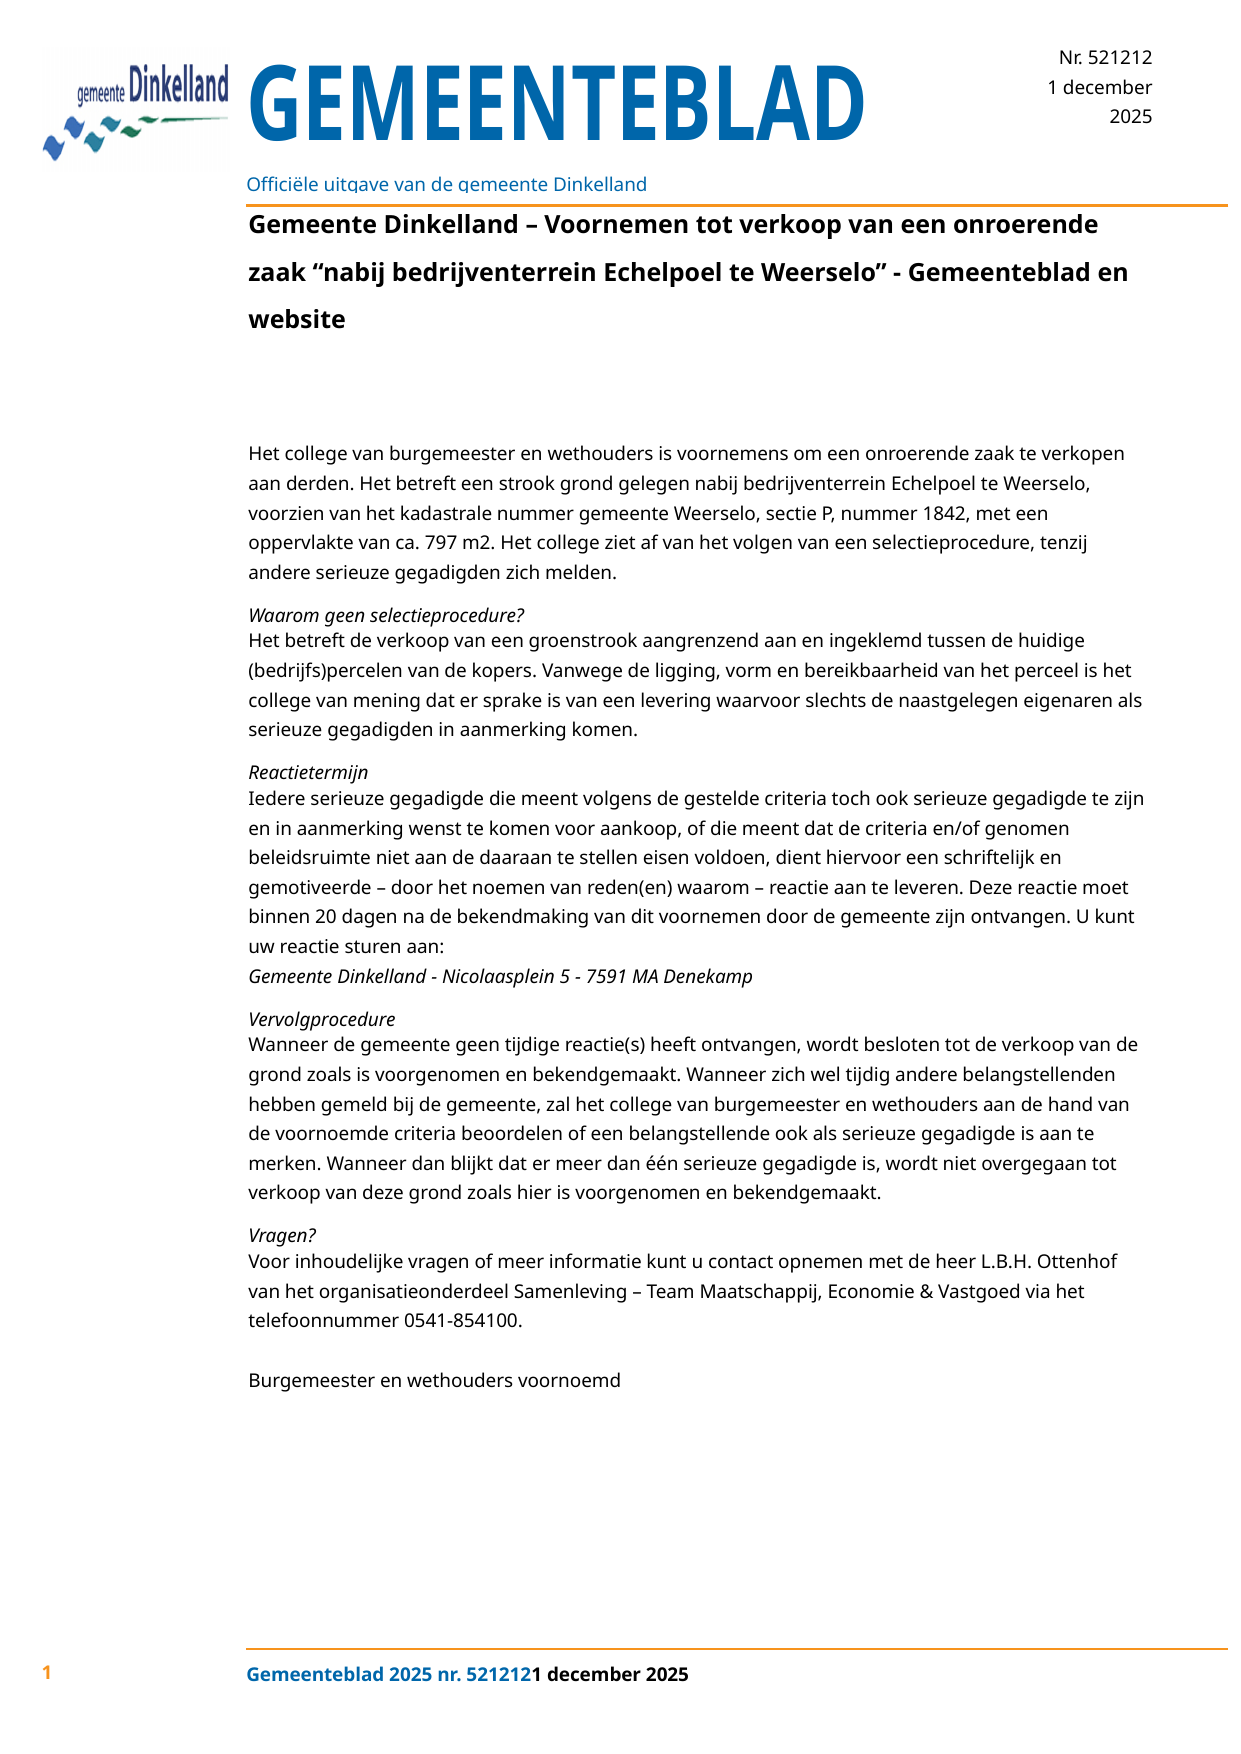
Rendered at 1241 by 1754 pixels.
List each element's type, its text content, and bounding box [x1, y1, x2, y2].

text Het college van burgemeester en wethouders is voornemens om een onroerende zaak te verkopen aan derden. Het betreft een strook grond gelegen nabij bedrijventerrein Echelpoel te Weerselo, voorzien van het kadastrale nummer gemeente Weerselo, sectie P, nummer 1842, met een oppervlakte van ca. 797 m2. Het college ziet af van het volgen van een selectieprocedure, tenzij andere serieuze gegadigden zich melden. [248, 441, 1152, 584]
text Wanneer de gemeente geen tijdige reactie(s) heeft ontvangen, wordt besloten tot de verkoop van de grond zoals is voorgenomen en bekendgemaakt. Wanneer zich wel tijdig andere belangstellenden hebben gemeld bij de gemeente, zal het college van burgemeester en wethouders aan de hand van de voornoemde criteria beoordelen of een belangstellende ook als serieuze gegadigde is aan te merken. Wanneer dan blijkt dat er meer dan één serieuze gegadigde is, wordt niet overgegaan tot verkoop van deze grond zoals hier is voorgenomen en bekendgemaakt. [248, 1032, 1152, 1205]
text Het betreft de verkoop van een groenstrook aangrenzend aan en ingeklemd tussen de huidige (bedrijfs)percelen van de kopers. Vanwege de ligging, vorm en bereikbaarheid van het perceel is het college van mening dat er sprake is van een levering waarvoor slechts de naastgelegen eigenaren als serieuze gegadigden in aanmerking komen. [248, 628, 1152, 742]
text Vragen? [248, 1223, 1152, 1248]
text Voor inhoudelijke vragen of meer informatie kunt u contact opnemen met de heer L.B.H. Ottenhof van het organisatieonderdeel Samenleving – Team Maatschappij, Economie & Vastgoed via het telefoonnummer 0541-854100. [248, 1248, 1152, 1333]
text Burgemeester en wethouders voornoemd [248, 1367, 1152, 1392]
text Gemeente Dinkelland – Voornemen tot verkoop van een onroerende zaak “nabij bedrijventerrein Echelpoel te Weerselo” - Gemeenteblad en website [248, 207, 1152, 336]
text Reactietermijn [248, 759, 1152, 785]
text Vervolgprocedure [248, 1006, 1152, 1032]
text Gemeente Dinkelland - Nicolaasplein 5 - 7591 MA Denekamp [248, 963, 1152, 988]
picture [41, 47, 231, 172]
text Iedere serieuze gegadigde die meent volgens de gestelde criteria toch ook serieuze gegadigde te zijn en in aanmerking wenst te komen voor aankoop, of die meent dat de criteria en/of genomen beleidsruimte niet aan de daaraan te stellen eisen voldoen, dient hiervoor een schriftelijk en gemotiveerde – door het noemen van reden(en) waarom – reactie aan te leveren. Deze reactie moet binnen 20 dagen na de bekendmaking van dit voornemen door de gemeente zijn ontvangen. U kunt uw reactie sturen aan: [248, 785, 1152, 959]
text Waarom geen selectieprocedure? [248, 602, 1152, 628]
